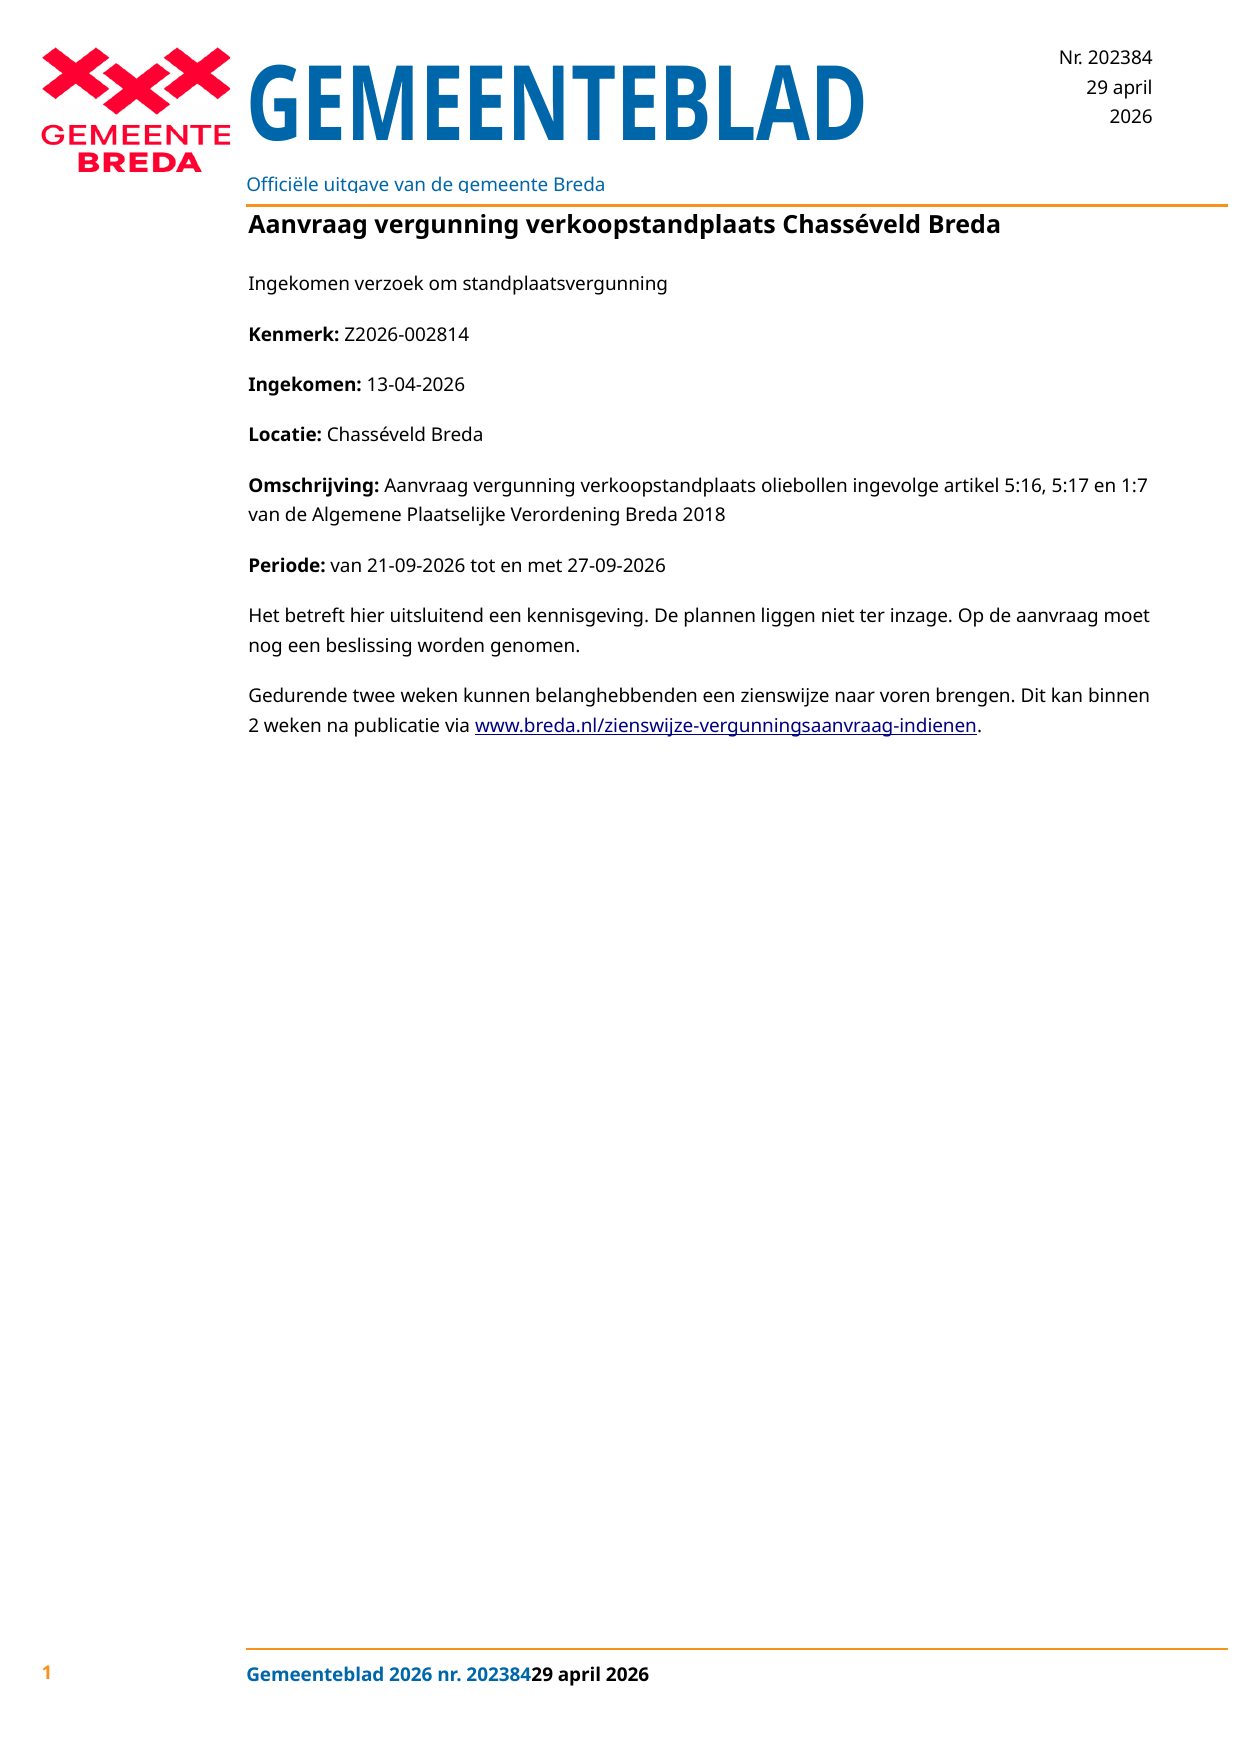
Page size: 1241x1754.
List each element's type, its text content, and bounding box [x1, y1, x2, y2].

text Ingekomen verzoek om standplaatsvergunning [248, 270, 1152, 296]
text Het betreft hier uitsluitend een kennisgeving. De plannen liggen niet ter inzage. Op de aanvraag moet nog een beslissing worden genomen. [248, 602, 1152, 658]
text Omschrijving: Aanvraag vergunning verkoopstandplaats oliebollen ingevolge artikel 5:16, 5:17 en 1:7 van de Algemene Plaatselijke Verordening Breda 2018 [248, 472, 1152, 527]
text Gedurende twee weken kunnen belanghebbenden een zienswijze naar voren brengen. Dit kan binnen 2 weken na publicatie via www.breda.nl/zienswijze-vergunningsaanvraag-indienen. [248, 682, 1152, 738]
text Periode: van 21-09-2026 tot en met 27-09-2026 [248, 552, 1152, 578]
text Aanvraag vergunning verkoopstandplaats Chasséveld Breda [248, 207, 1152, 241]
text Ingekomen: 13-04-2026 [248, 371, 1152, 397]
text Locatie: Chasséveld Breda [248, 422, 1152, 447]
picture [41, 47, 231, 172]
text Kenmerk: Z2026-002814 [248, 321, 1152, 346]
